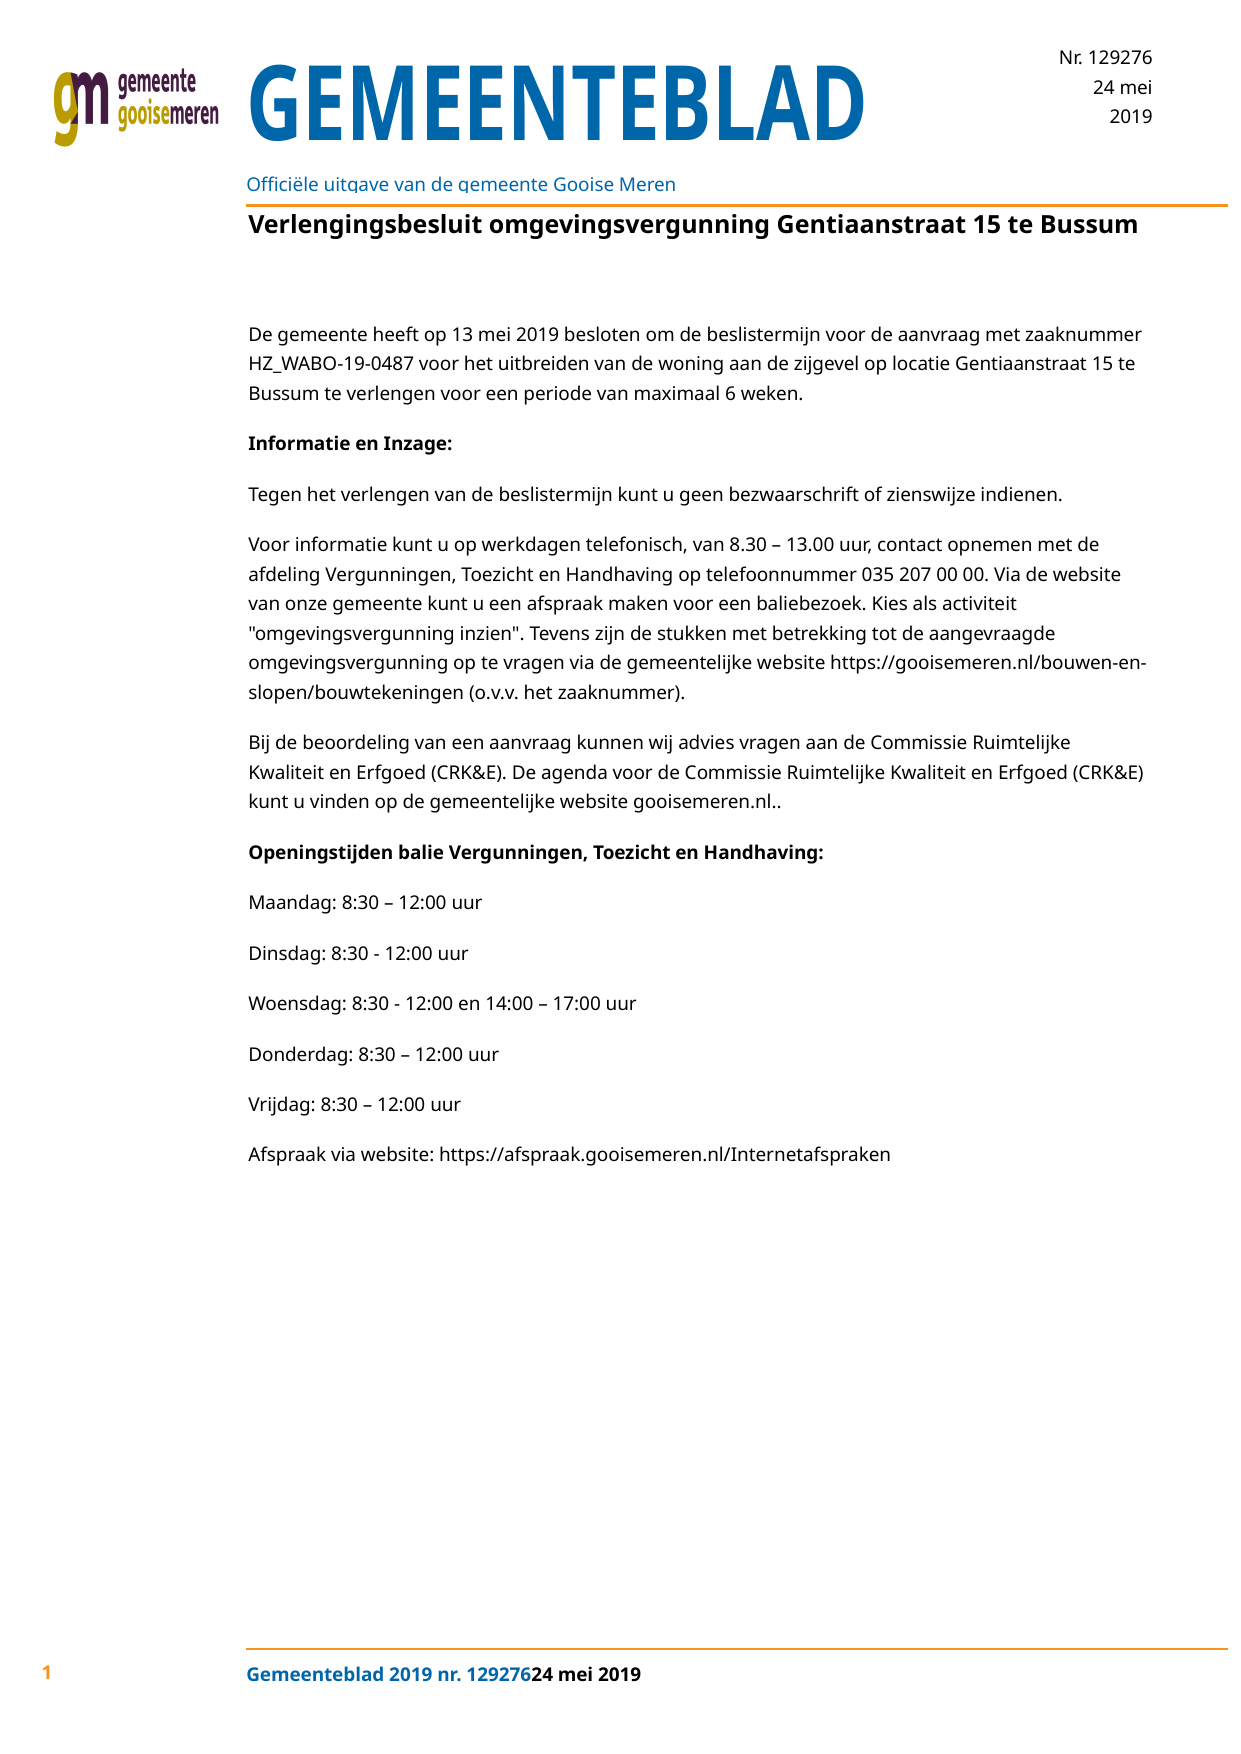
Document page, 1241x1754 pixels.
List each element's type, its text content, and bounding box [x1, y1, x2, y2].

text Afspraak via website: https://afspraak.gooisemeren.nl/Internetafspraken [248, 1142, 1152, 1167]
text Donderdag: 8:30 – 12:00 uur [248, 1041, 1152, 1066]
text Woensdag: 8:30 - 12:00 en 14:00 – 17:00 uur [248, 990, 1152, 1016]
text Dinsdag: 8:30 - 12:00 uur [248, 940, 1152, 966]
text De gemeente heeft op 13 mei 2019 besloten om de beslistermijn voor de aanvraag met zaaknummer HZ_WABO-19-0487 voor het uitbreiden van de woning aan de zijgevel op locatie Gentiaanstraat 15 te Bussum te verlengen voor een periode van maximaal 6 weken. [248, 321, 1152, 406]
text Informatie en Inzage: [248, 430, 1152, 456]
picture [41, 47, 231, 172]
text Tegen het verlengen van de beslistermijn kunt u geen bezwaarschrift of zienswijze indienen. [248, 481, 1152, 506]
text Verlengingsbesluit omgevingsvergunning Gentiaanstraat 15 te Bussum [248, 207, 1152, 241]
text Maandag: 8:30 – 12:00 uur [248, 889, 1152, 915]
text Vrijdag: 8:30 – 12:00 uur [248, 1091, 1152, 1117]
text Bij de beoordeling van een aanvraag kunnen wij advies vragen aan de Commissie Ruimtelijke Kwaliteit en Erfgoed (CRK&E). De agenda voor de Commissie Ruimtelijke Kwaliteit en Erfgoed (CRK&E) kunt u vinden op de gemeentelijke website gooisemeren.nl.. [248, 729, 1152, 814]
text Openingstijden balie Vergunningen, Toezicht en Handhaving: [248, 839, 1152, 865]
text Voor informatie kunt u op werkdagen telefonisch, van 8.30 – 13.00 uur, contact opnemen met de afdeling Vergunningen, Toezicht en Handhaving op telefoonnummer 035 207 00 00. Via de website van onze gemeente kunt u een afspraak maken voor een baliebezoek. Kies als activiteit "omgevingsvergunning inzien". Tevens zijn de stukken met betrekking tot de aangevraagde omgevingsvergunning op te vragen via de gemeentelijke website https://gooisemeren.nl/bouwen-en-slopen/bouwtekeningen (o.v.v. het zaaknummer). [248, 531, 1152, 705]
